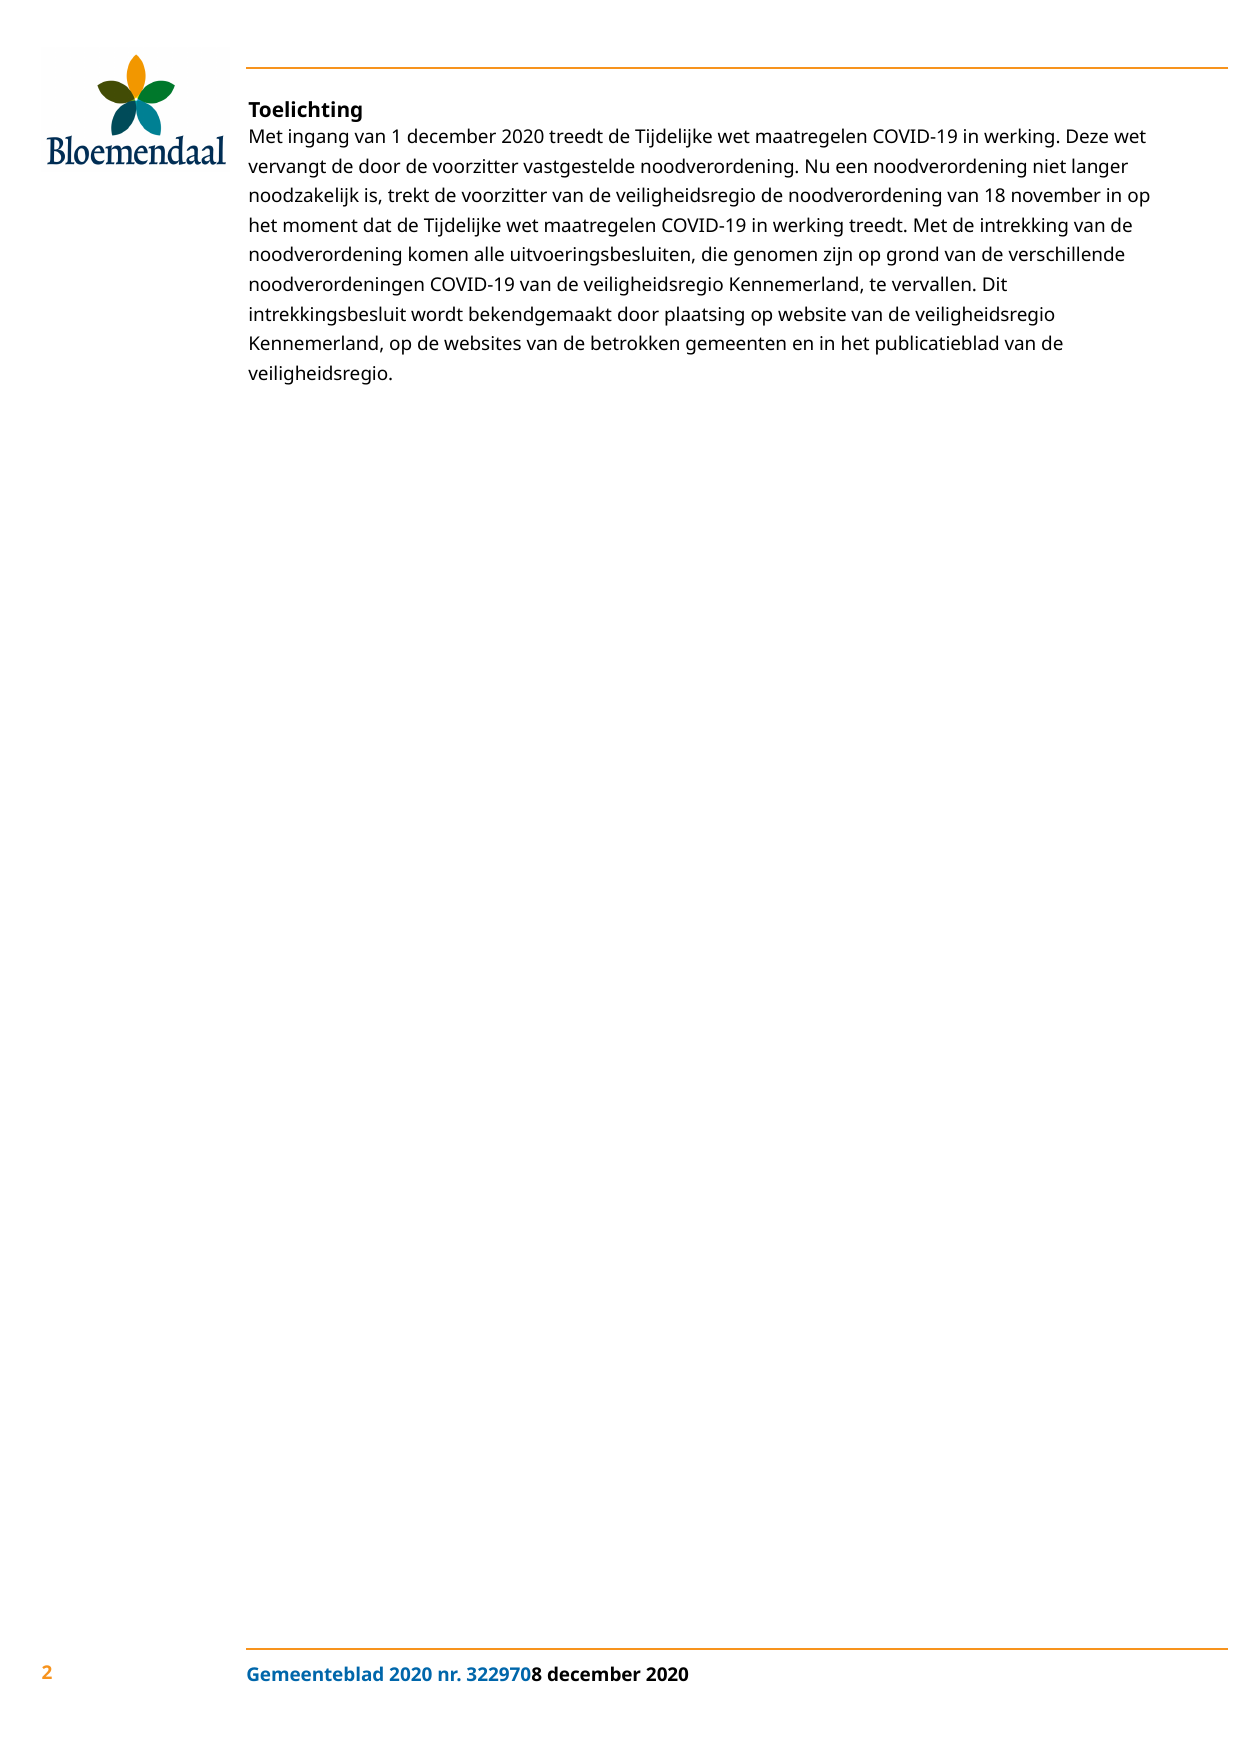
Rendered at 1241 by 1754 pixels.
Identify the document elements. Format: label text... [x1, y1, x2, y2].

picture [41, 47, 231, 172]
text Toelichting [248, 95, 1152, 123]
text Met ingang van 1 december 2020 treedt de Tijdelijke wet maatregelen COVID-19 in werking. Deze wet vervangt de door de voorzitter vastgestelde noodverordening. Nu een noodverordening niet langer noodzakelijk is, trekt de voorzitter van de veiligheidsregio de noodverordening van 18 november in op het moment dat de Tijdelijke wet maatregelen COVID-19 in werking treedt. Met de intrekking van de noodverordening komen alle uitvoeringsbesluiten, die genomen zijn op grond van de verschillende noodverordeningen COVID-19 van de veiligheidsregio Kennemerland, te vervallen. Dit intrekkingsbesluit wordt bekendgemaakt door plaatsing op website van de veiligheidsregio Kennemerland, op de websites van de betrokken gemeenten en in het publicatieblad van de veiligheidsregio. [248, 123, 1152, 386]
